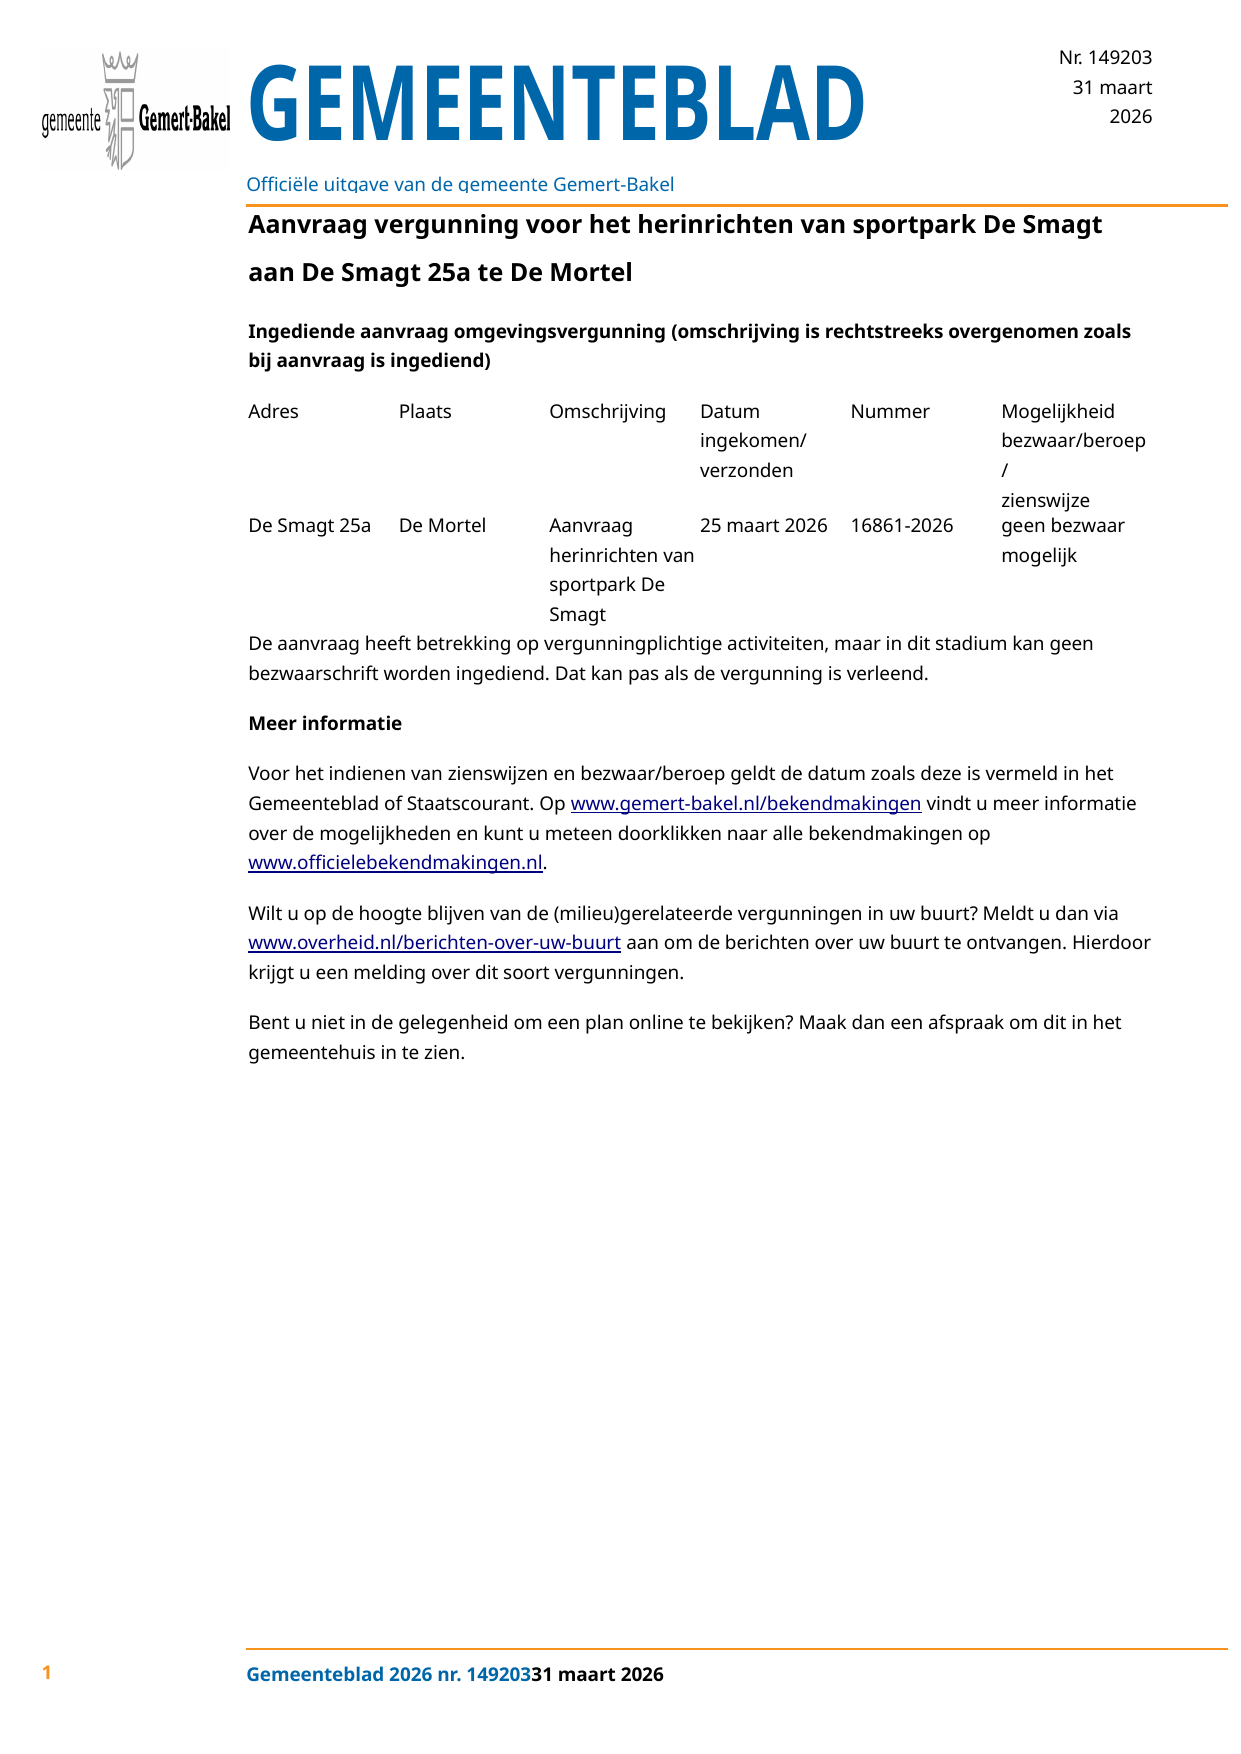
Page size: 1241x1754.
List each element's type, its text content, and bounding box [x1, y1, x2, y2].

table_header Mogelijkheid bezwaar/beroep/ zienswijze [1001, 398, 1152, 512]
table_cell De Mortel [399, 513, 549, 627]
text Bent u niet in de gelegenheid om een plan online te bekijken? Maak dan een afspraak om dit in het gemeentehuis in te zien. [248, 1009, 1152, 1065]
table_cell geen bezwaar mogelijk [1001, 513, 1152, 627]
table_cell 25 maart 2026 [700, 513, 850, 627]
table_cell 16861-2026 [850, 513, 1001, 627]
table_cell Aanvraag herinrichten van sportpark De Smagt [549, 513, 700, 627]
text De aanvraag heeft betrekking op vergunningplichtige activiteiten, maar in dit stadium kan geen bezwaarschrift worden ingediend. Dat kan pas als de vergunning is verleend. [248, 630, 1152, 686]
table_header Nummer [850, 398, 1001, 512]
table_header Datum ingekomen/ verzonden [700, 398, 850, 512]
table_header Adres [248, 398, 398, 512]
text Voor het indienen van zienswijzen en bezwaar/beroep geldt de datum zoals deze is vermeld in het Gemeenteblad of Staatscourant. Op www.gemert-bakel.nl/bekendmakingen vindt u meer informatie over de mogelijkheden en kunt u meteen doorklikken naar alle bekendmakingen op www.officielebekendmakingen.nl. [248, 761, 1152, 875]
picture [41, 47, 231, 172]
text Ingediende aanvraag omgevingsvergunning (omschrijving is rechtstreeks overgenomen zoals bij aanvraag is ingediend) [248, 318, 1152, 373]
table_header Plaats [399, 398, 549, 512]
text Aanvraag vergunning voor het herinrichten van sportpark De Smagt aan De Smagt 25a te De Mortel [248, 207, 1152, 288]
table_cell De Smagt 25a [248, 513, 398, 627]
table_header Omschrijving [549, 398, 700, 512]
text Meer informatie [248, 710, 1152, 736]
text Wilt u op de hoogte blijven van de (milieu)gerelateerde vergunningen in uw buurt? Meldt u dan via www.overheid.nl/berichten-over-uw-buurt aan om de berichten over uw buurt te ontvangen. Hierdoor krijgt u een melding over dit soort vergunningen. [248, 900, 1152, 985]
